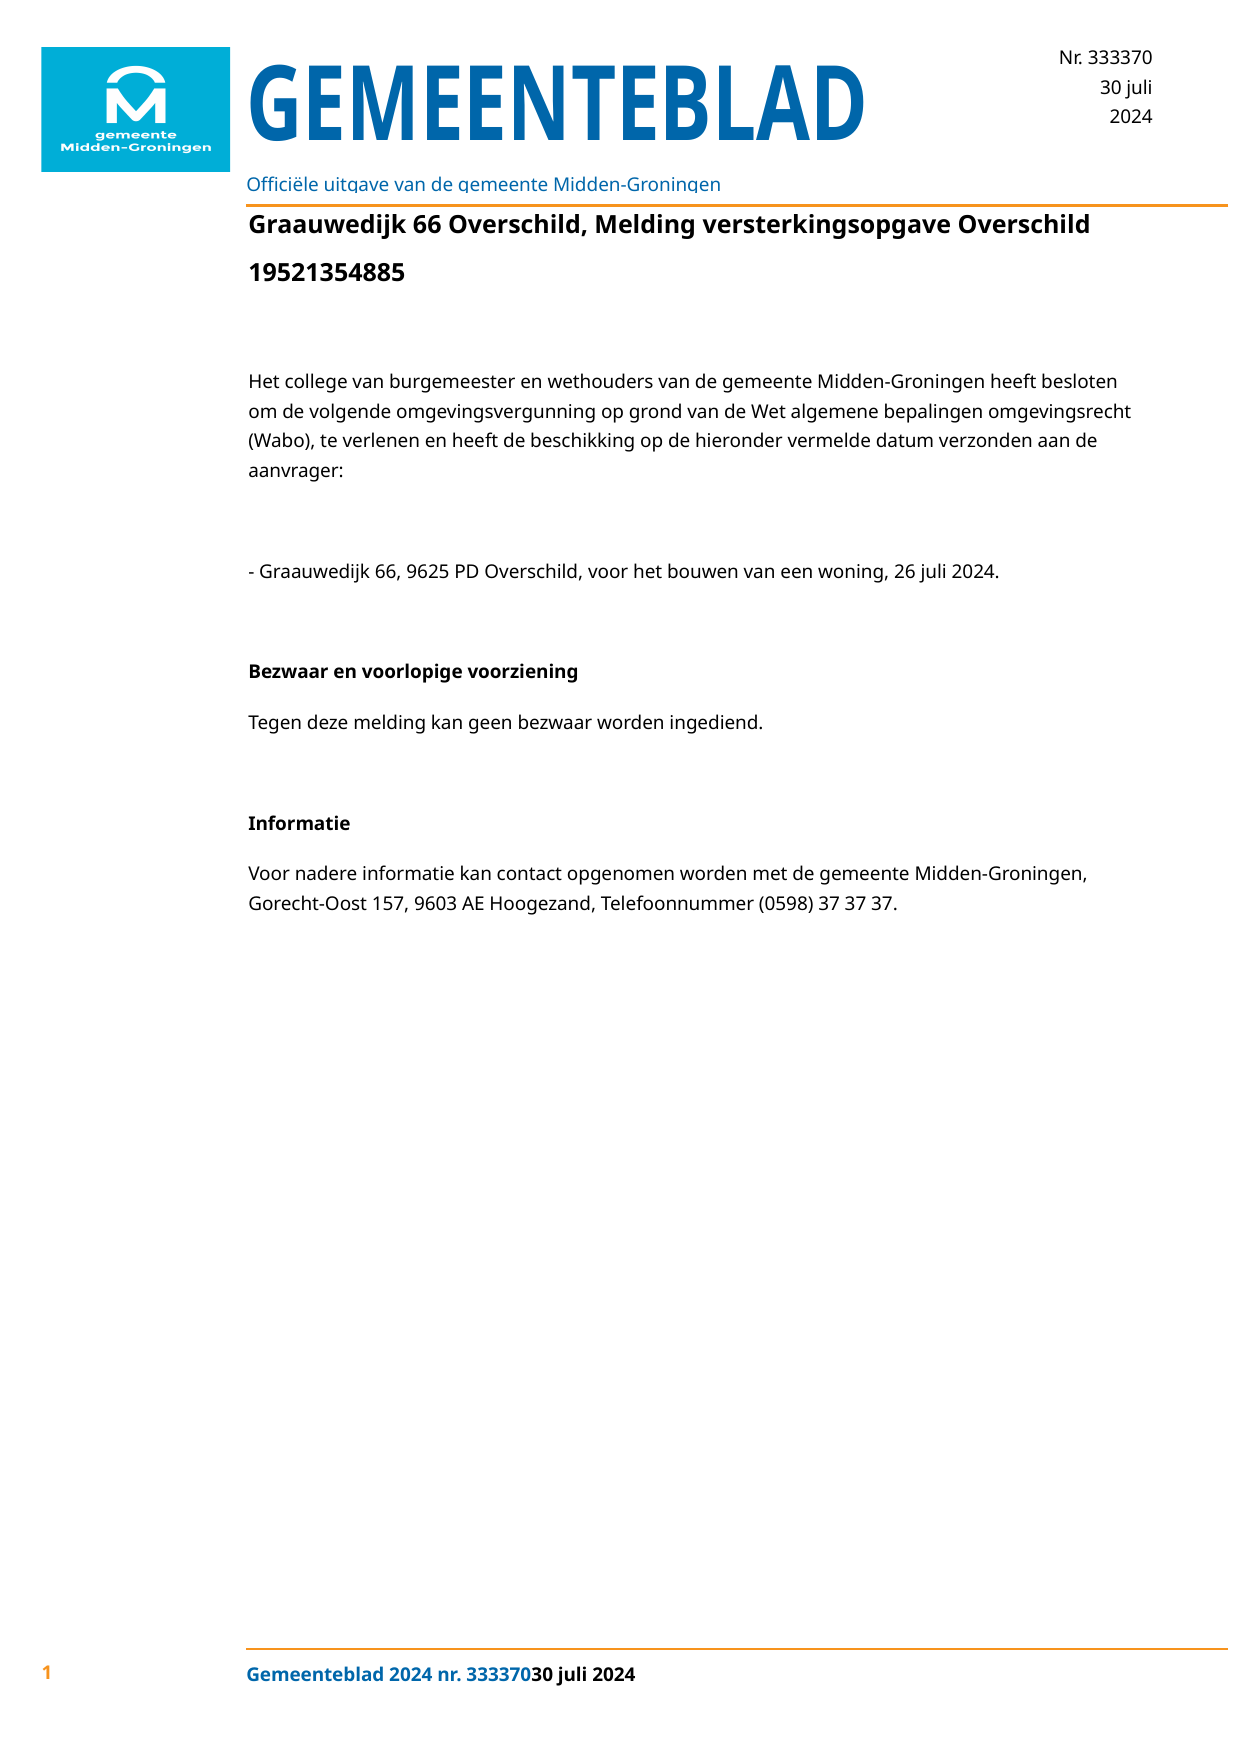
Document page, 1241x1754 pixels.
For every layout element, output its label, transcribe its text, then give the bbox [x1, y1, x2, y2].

text Informatie [248, 810, 1152, 836]
picture [108, 66, 164, 82]
text Graauwedijk 66 Overschild, Melding versterkingsopgave Overschild 19521354885 [248, 207, 1152, 288]
text Voor nadere informatie kan contact opgenomen worden met de gemeente Midden-Groningen, Gorecht-Oost 157, 9603 AE Hoogezand, Telefoonnummer (0598) 37 37 37. [248, 860, 1152, 916]
text Tegen deze melding kan geen bezwaar worden ingediend. [248, 709, 1152, 735]
text Het college van burgemeester en wethouders van de gemeente Midden-Groningen heeft besloten om de volgende omgevingsvergunning op grond van de Wet algemene bepalingen omgevingsrecht (Wabo), te verlenen en heeft de beschikking op de hieronder vermelde datum verzonden aan de aanvrager: [248, 368, 1152, 483]
text - Graauwedijk 66, 9625 PD Overschild, voor het bouwen van een woning, 26 juli 2024. [248, 558, 1152, 584]
text Bezwaar en voorlopige voorziening [248, 659, 1152, 684]
picture [184, 146, 190, 153]
picture [107, 89, 165, 122]
